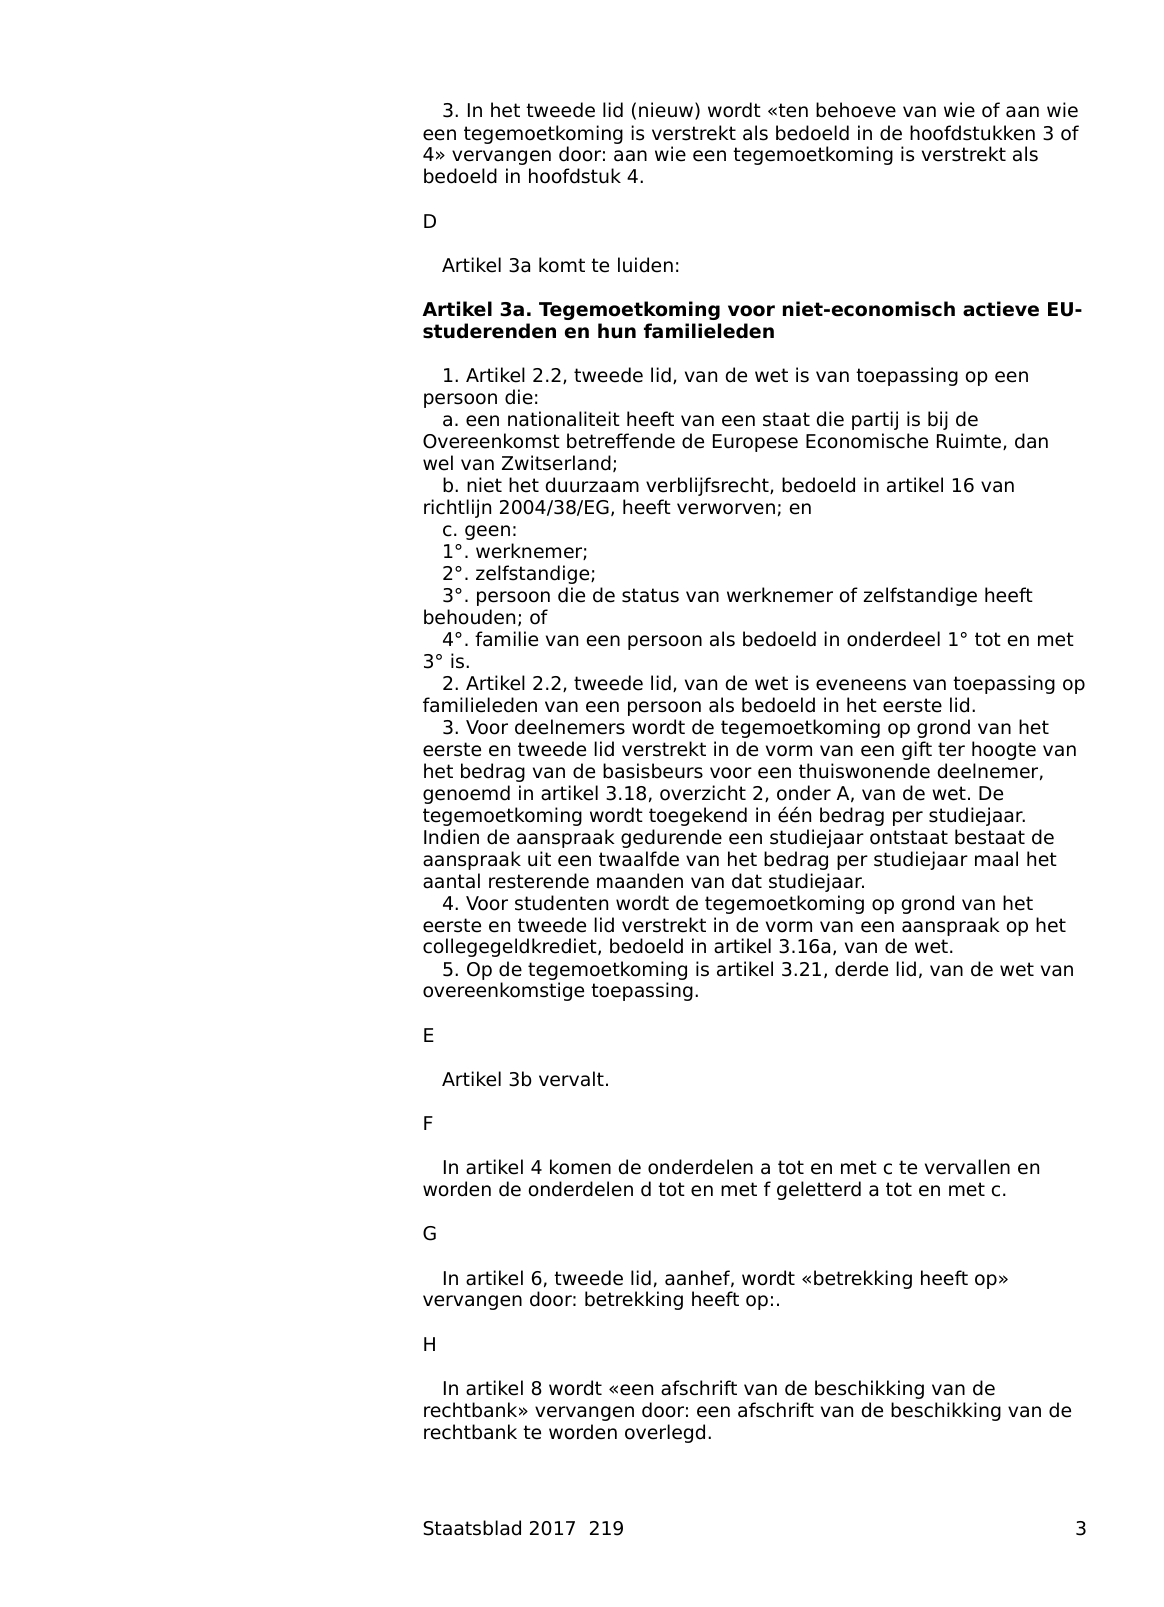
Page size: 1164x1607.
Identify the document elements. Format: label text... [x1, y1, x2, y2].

text In artikel 6, tweede lid, aanhef, wordt «betrekking heeft op» vervangen door: betrekking heeft op:. [422, 1267, 1087, 1311]
text b. niet het duurzaam verblijfsrecht, bedoeld in artikel 16 van richtlijn 2004/38/EG, heeft verworven; en [422, 475, 1087, 519]
text D [422, 211, 1087, 232]
text a. een nationaliteit heeft van een staat die partij is bij de Overeenkomst betreffende de Europese Economische Ruimte, dan wel van Zwitserland; [422, 409, 1087, 475]
text 2°. zelfstandige; [422, 563, 1087, 585]
text In artikel 4 komen de onderdelen a tot en met c te vervallen en worden de onderdelen d tot en met f geletterd a tot en met c. [422, 1157, 1087, 1201]
text F [422, 1113, 1087, 1135]
subtitle Artikel 3a. Tegemoetkoming voor niet-economisch actieve EU-studerenden en hun familieleden [422, 299, 1087, 343]
text 5. Op de tegemoetkoming is artikel 3.21, derde lid, van de wet van overeenkomstige toepassing. [422, 958, 1087, 1002]
text Artikel 3b vervalt. [422, 1069, 1087, 1091]
text In artikel 8 wordt «een afschrift van de beschikking van de rechtbank» vervangen door: een afschrift van de beschikking van de rechtbank te worden overlegd. [422, 1378, 1087, 1444]
text G [422, 1223, 1087, 1245]
text 3. Voor deelnemers wordt de tegemoetkoming op grond van het eerste en tweede lid verstrekt in de vorm van een gift ter hoogte van het bedrag van de basisbeurs voor een thuiswonende deelnemer, genoemd in artikel 3.18, overzicht 2, onder A, van de wet. De tegemoetkoming wordt toegekend in één bedrag per studiejaar. Indien de aanspraak gedurende een studiejaar ontstaat bestaat de aanspraak uit een twaalfde van het bedrag per studiejaar maal het aantal resterende maanden van dat studiejaar. [422, 717, 1087, 892]
text 1°. werknemer; [422, 541, 1087, 563]
text 4°. familie van een persoon als bedoeld in onderdeel 1° tot en met 3° is. [422, 629, 1087, 673]
text 1. Artikel 2.2, tweede lid, van de wet is van toepassing op een persoon die: [422, 365, 1087, 409]
text 3. In het tweede lid (nieuw) wordt «ten behoeve van wie of aan wie een tegemoetkoming is verstrekt als bedoeld in de hoofdstukken 3 of 4» vervangen door: aan wie een tegemoetkoming is verstrekt als bedoeld in hoofdstuk 4. [422, 100, 1087, 188]
text 3°. persoon die de status van werknemer of zelfstandige heeft behouden; of [422, 585, 1087, 629]
text 2. Artikel 2.2, tweede lid, van de wet is eveneens van toepassing op familieleden van een persoon als bedoeld in het eerste lid. [422, 673, 1087, 717]
text Artikel 3a komt te luiden: [422, 255, 1087, 277]
text c. geen: [422, 519, 1087, 541]
text 4. Voor studenten wordt de tegemoetkoming op grond van het eerste en tweede lid verstrekt in de vorm van een aanspraak op het collegegeldkrediet, bedoeld in artikel 3.16a, van de wet. [422, 892, 1087, 958]
text H [422, 1333, 1087, 1356]
text E [422, 1024, 1087, 1047]
